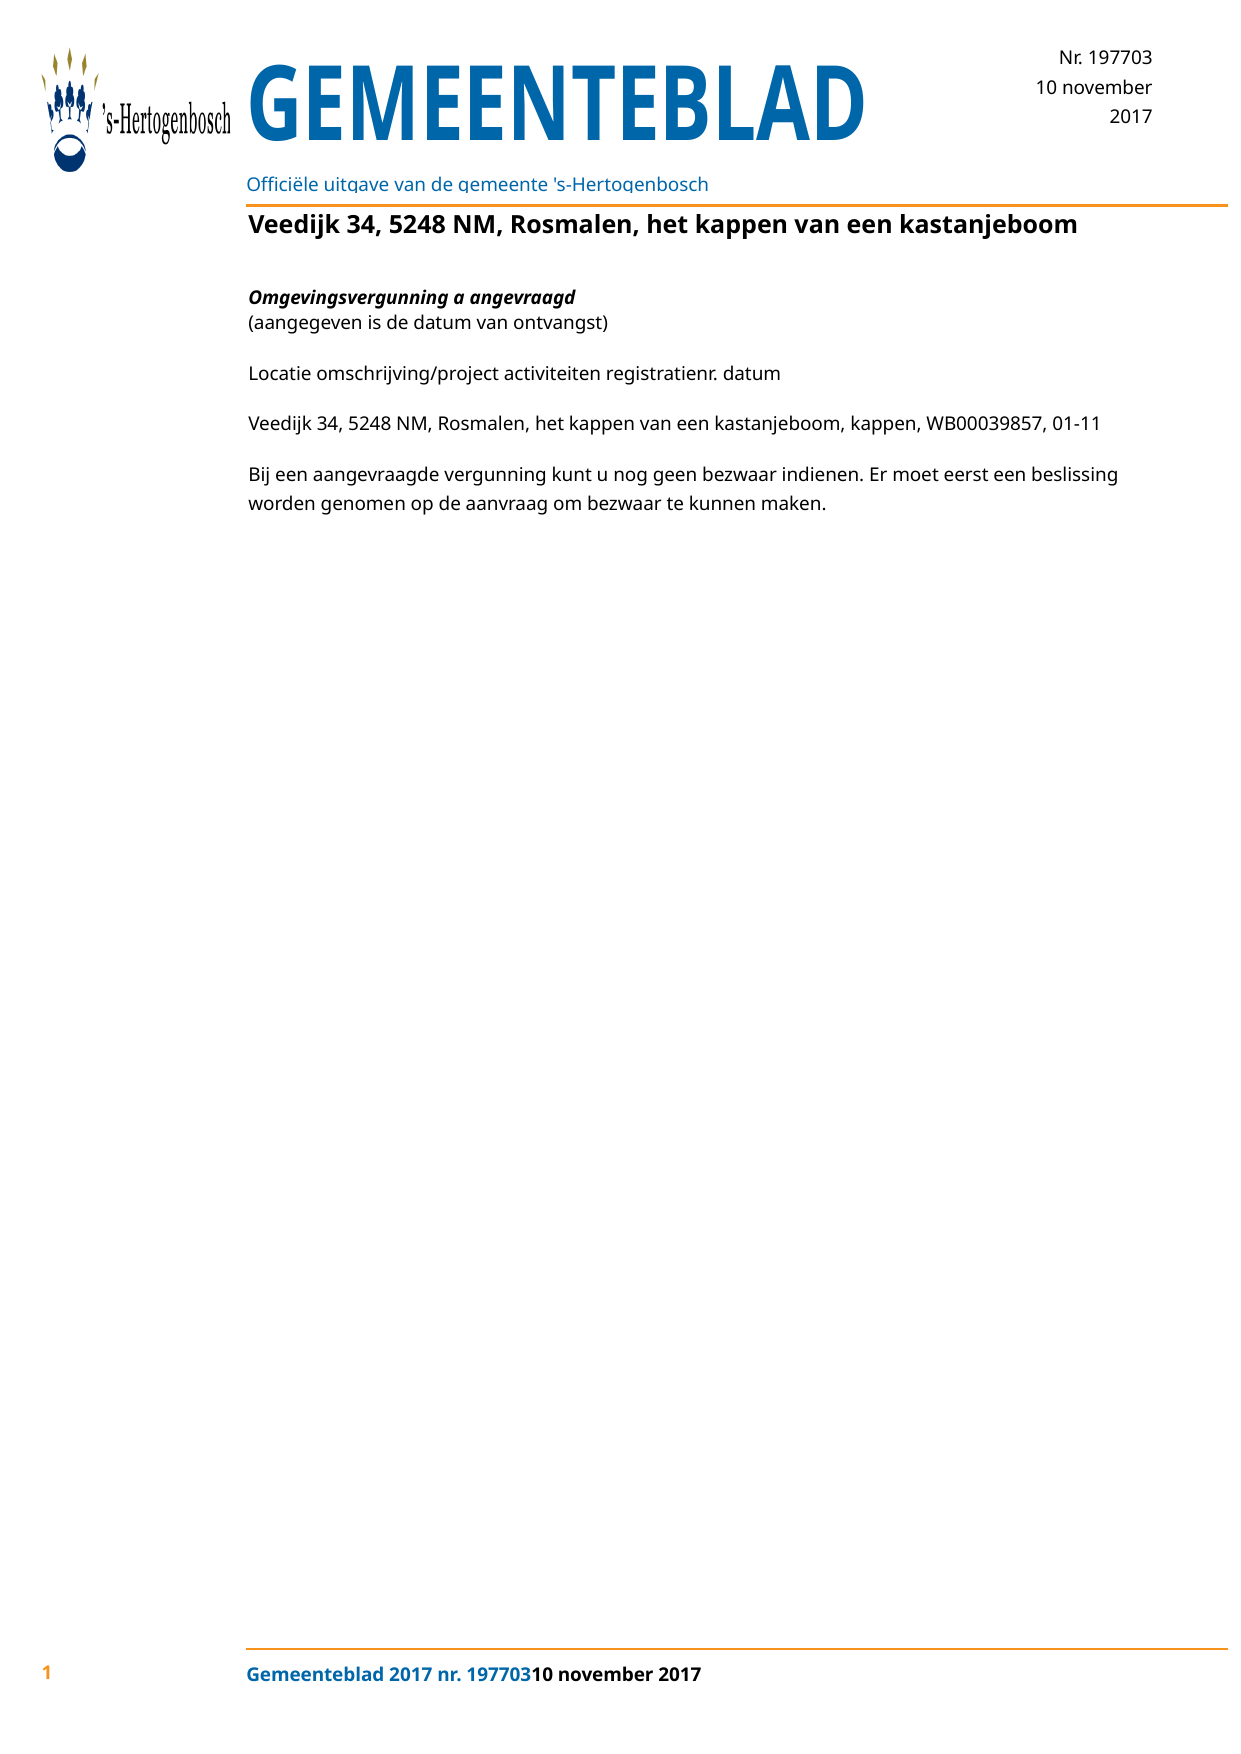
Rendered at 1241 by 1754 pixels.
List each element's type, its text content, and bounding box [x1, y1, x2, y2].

text Locatie omschrijving/project activiteiten registratienr. datum [248, 360, 1152, 386]
text Bij een aangevraagde vergunning kunt u nog geen bezwaar indienen. Er moet eerst een beslissing worden genomen op de aanvraag om bezwaar te kunnen maken. [248, 461, 1152, 516]
picture [41, 47, 231, 172]
text (aangegeven is de datum van ontvangst) [248, 309, 1152, 335]
text Omgevingsvergunning a angevraagd [248, 284, 1152, 309]
text Veedijk 34, 5248 NM, Rosmalen, het kappen van een kastanjeboom, kappen, WB00039857, 01-11 [248, 410, 1152, 436]
text Veedijk 34, 5248 NM, Rosmalen, het kappen van een kastanjeboom [248, 207, 1152, 241]
